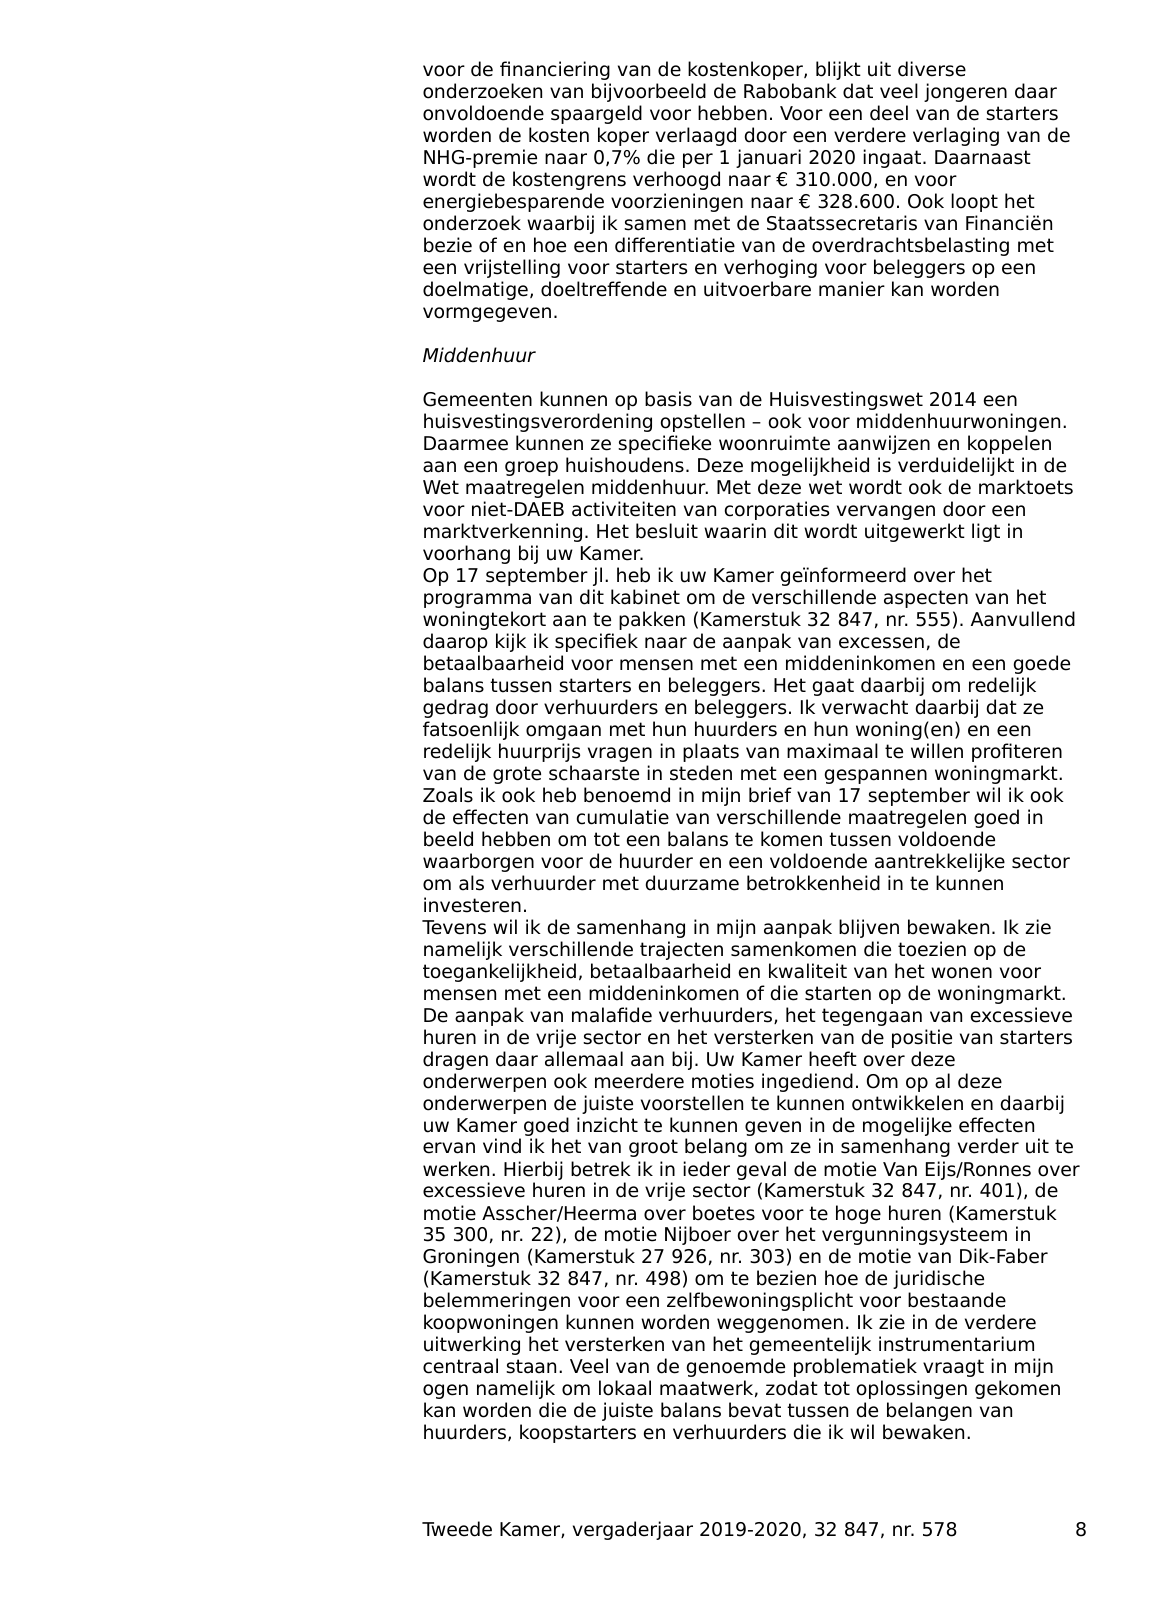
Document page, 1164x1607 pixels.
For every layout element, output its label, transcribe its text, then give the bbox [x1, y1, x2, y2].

text Gemeenten kunnen op basis van de Huisvestingswet 2014 een huisvestingsverordening opstellen – ook voor middenhuurwoningen. Daarmee kunnen ze specifieke woonruimte aanwijzen en koppelen aan een groep huishoudens. Deze mogelijkheid is verduidelijkt in de Wet maatregelen middenhuur. Met deze wet wordt ook de marktoets voor niet-DAEB activiteiten van corporaties vervangen door een marktverkenning. Het besluit waarin dit wordt uitgewerkt ligt in voorhang bij uw Kamer. [422, 389, 1087, 565]
text voor de financiering van de kostenkoper, blijkt uit diverse onderzoeken van bijvoorbeeld de Rabobank dat veel jongeren daar onvoldoende spaargeld voor hebben. Voor een deel van de starters worden de kosten koper verlaagd door een verdere verlaging van de NHG-premie naar 0,7% die per 1 januari 2020 ingaat. Daarnaast wordt de kostengrens verhoogd naar € 310.000, en voor energiebesparende voorzieningen naar € 328.600. Ook loopt het onderzoek waarbij ik samen met de Staatssecretaris van Financiën bezie of en hoe een differentiatie van de overdrachtsbelasting met een vrijstelling voor starters en verhoging voor beleggers op een doelmatige, doeltreffende en uitvoerbare manier kan worden vormgegeven. [422, 59, 1087, 323]
text Op 17 september jl. heb ik uw Kamer geïnformeerd over het programma van dit kabinet om de verschillende aspecten van het woningtekort aan te pakken (Kamerstuk 32 847, nr. 555). Aanvullend daarop kijk ik specifiek naar de aanpak van excessen, de betaalbaarheid voor mensen met een middeninkomen en een goede balans tussen starters en beleggers. Het gaat daarbij om redelijk gedrag door verhuurders en beleggers. Ik verwacht daarbij dat ze fatsoenlijk omgaan met hun huurders en hun woning(en) en een redelijk huurprijs vragen in plaats van maximaal te willen profiteren van de grote schaarste in steden met een gespannen woningmarkt. Zoals ik ook heb benoemd in mijn brief van 17 september wil ik ook de effecten van cumulatie van verschillende maatregelen goed in beeld hebben om tot een balans te komen tussen voldoende waarborgen voor de huurder en een voldoende aantrekkelijke sector om als verhuurder met duurzame betrokkenheid in te kunnen investeren. [422, 565, 1087, 917]
text Tevens wil ik de samenhang in mijn aanpak blijven bewaken. Ik zie namelijk verschillende trajecten samenkomen die toezien op de toegankelijkheid, betaalbaarheid en kwaliteit van het wonen voor mensen met een middeninkomen of die starten op de woningmarkt. De aanpak van malafide verhuurders, het tegengaan van excessieve huren in de vrije sector en het versterken van de positie van starters dragen daar allemaal aan bij. Uw Kamer heeft over deze onderwerpen ook meerdere moties ingediend. Om op al deze onderwerpen de juiste voorstellen te kunnen ontwikkelen en daarbij uw Kamer goed inzicht te kunnen geven in de mogelijke effecten ervan vind ik het van groot belang om ze in samenhang verder uit te werken. Hierbij betrek ik in ieder geval de motie Van Eijs/Ronnes over excessieve huren in de vrije sector (Kamerstuk 32 847, nr. 401), de motie Asscher/Heerma over boetes voor te hoge huren (Kamerstuk 35 300, nr. 22), de motie Nijboer over het vergunningsysteem in Groningen (Kamerstuk 27 926, nr. 303) en de motie van Dik-Faber (Kamerstuk 32 847, nr. 498) om te bezien hoe de juridische belemmeringen voor een zelfbewoningsplicht voor bestaande koopwoningen kunnen worden weggenomen. Ik zie in de verdere uitwerking het versterken van het gemeentelijk instrumentarium centraal staan. Veel van de genoemde problematiek vraagt in mijn ogen namelijk om lokaal maatwerk, zodat tot oplossingen gekomen kan worden die de juiste balans bevat tussen de belangen van huurders, koopstarters en verhuurders die ik wil bewaken. [422, 917, 1087, 1444]
subtitle Middenhuur [422, 345, 1087, 367]
